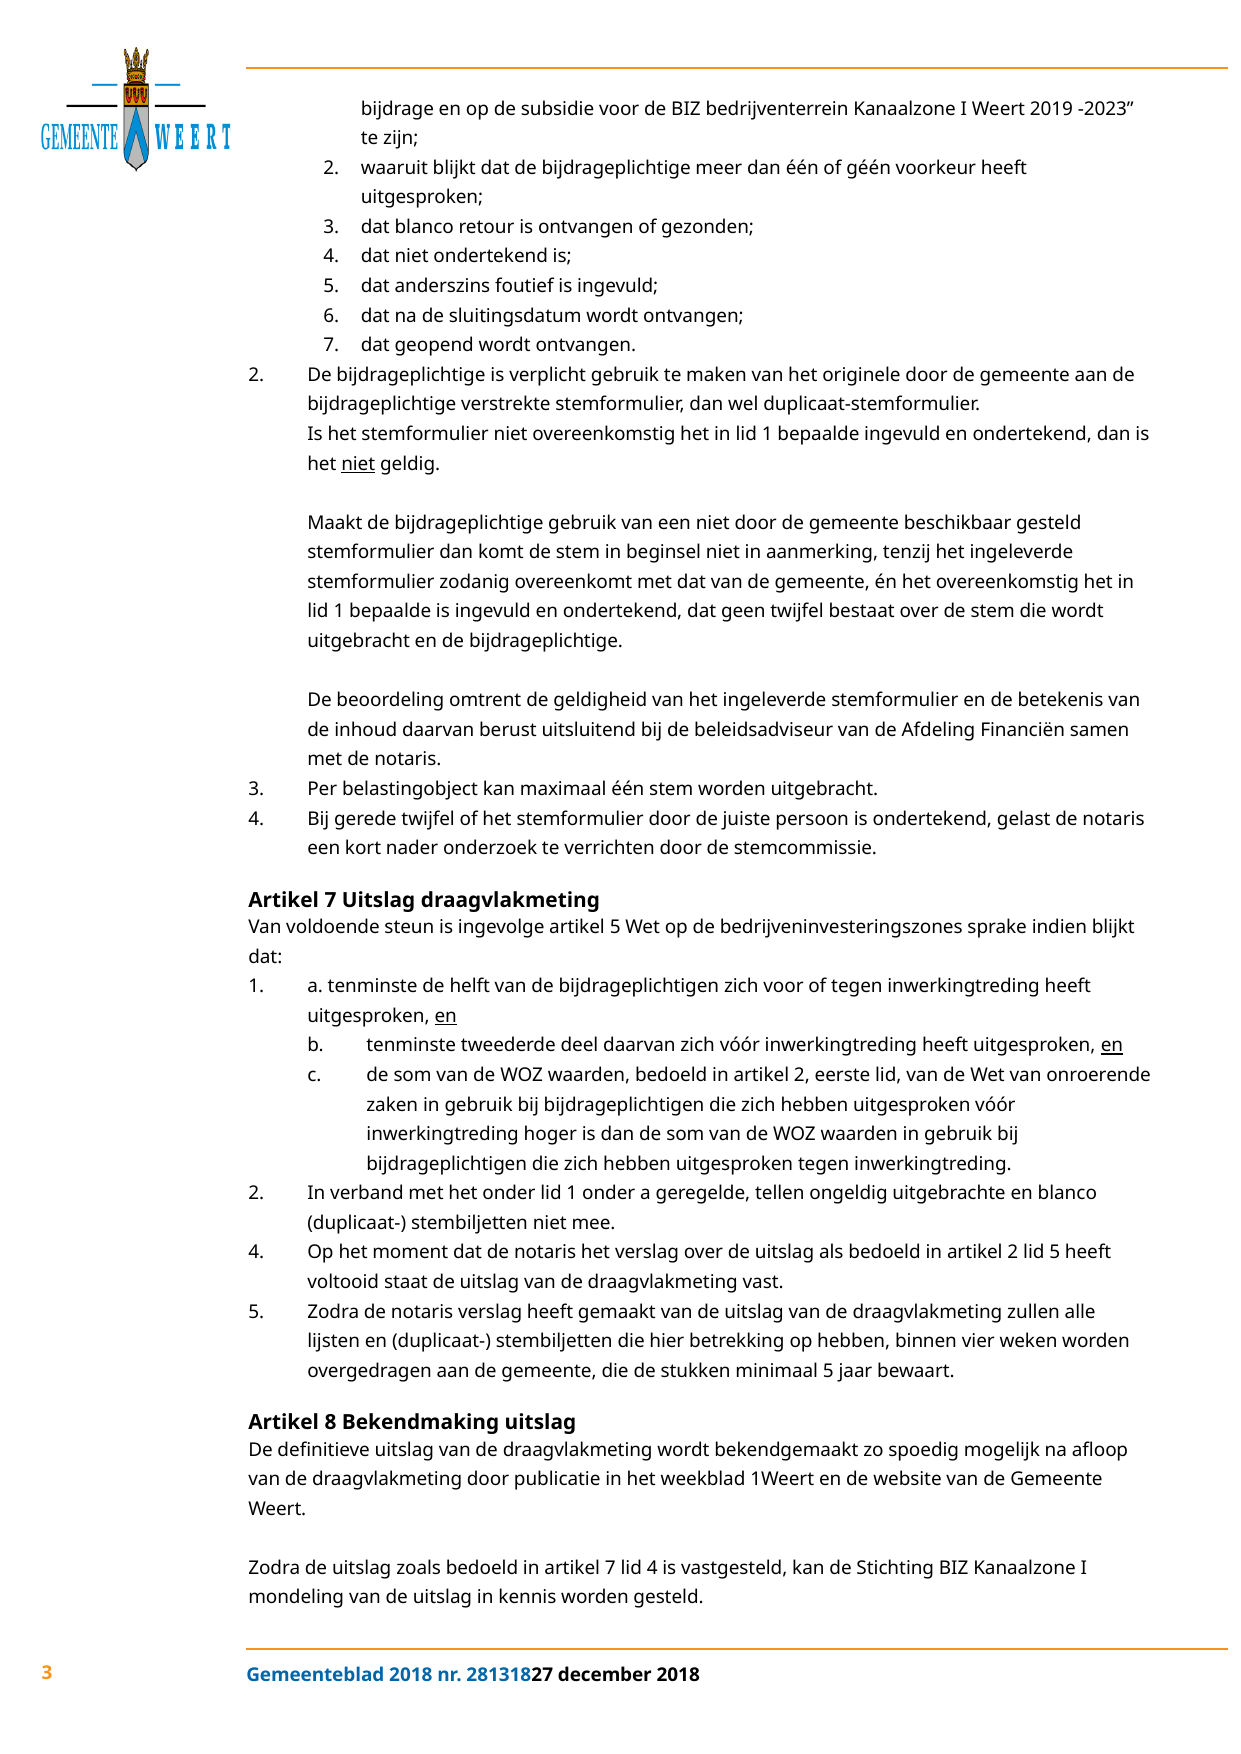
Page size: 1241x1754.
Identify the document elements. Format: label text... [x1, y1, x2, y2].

list dat blanco retour is ontvangen of gezonden; [323, 213, 1152, 239]
list dat na de sluitingsdatum wordt ontvangen; [323, 302, 1152, 328]
text De definitieve uitslag van de draagvlakmeting wordt bekendgemaakt zo spoedig mogelijk na afloop van de draagvlakmeting door publicatie in het weekblad 1Weert en de website van de Gemeente Weert. [248, 1436, 1152, 1521]
list dat geopend wordt ontvangen. [323, 331, 1152, 357]
text Zodra de uitslag zoals bedoeld in artikel 7 lid 4 is vastgesteld, kan de Stichting BIZ Kanaalzone I mondeling van de uitslag in kennis worden gesteld. [248, 1554, 1152, 1609]
list dat niet ondertekend is; [323, 243, 1152, 268]
list In verband met het onder lid 1 onder a geregelde, tellen ongeldig uitgebrachte en blanco (duplicaat-) stembiljetten niet mee. [248, 1179, 1152, 1235]
list Op het moment dat de notaris het verslag over de uitslag als bedoeld in artikel 2 lid 5 heeft voltooid staat de uitslag van de draagvlakmeting vast. [248, 1239, 1152, 1294]
text Artikel 8 Bekendmaking uitslag [248, 1407, 1152, 1436]
list De bijdrageplichtige is verplicht gebruik te maken van het originele door de gemeente aan de bijdrageplichtige verstrekte stemformulier, dan wel duplicaat-stemformulier. [248, 361, 1152, 416]
text Van voldoende steun is ingevolge artikel 5 Wet op de bedrijveninvesteringszones sprake indien blijkt dat: [248, 913, 1152, 968]
list Is het stemformulier niet overeenkomstig het in lid 1 bepaalde ingevuld en ondertekend, dan is het niet geldig. [248, 420, 1152, 476]
list tenminste tweederde deel daarvan zich vóór inwerkingtreding heeft uitgesproken, en [307, 1032, 1152, 1057]
list Zodra de notaris verslag heeft gemaakt van de uitslag van de draagvlakmeting zullen alle lijsten en (duplicaat-) stembiljetten die hier betrekking op hebben, binnen vier weken worden overgedragen aan de gemeente, die de stukken minimaal 5 jaar bewaart. [248, 1298, 1152, 1383]
list Per belastingobject kan maximaal één stem worden uitgebracht. [248, 775, 1152, 801]
text Artikel 7 Uitslag draagvlakmeting [248, 885, 1152, 913]
list Bij gerede twijfel of het stemformulier door de juiste persoon is ondertekend, gelast de notaris een kort nader onderzoek te verrichten door de stemcommissie. [248, 805, 1152, 860]
list bijdrage en op de subsidie voor de BIZ bedrijventerrein Kanaalzone I Weert 2019 -2023” te zijn; [323, 95, 1152, 150]
picture [41, 47, 231, 172]
list Maakt de bijdrageplichtige gebruik van een niet door de gemeente beschikbaar gesteld stemformulier dan komt de stem in beginsel niet in aanmerking, tenzij het ingeleverde stemformulier zodanig overeenkomt met dat van de gemeente, én het overeenkomstig het in lid 1 bepaalde is ingevuld en ondertekend, dat geen twijfel bestaat over de stem die wordt uitgebracht en de bijdrageplichtige. [248, 509, 1152, 653]
list dat anderszins foutief is ingevuld; [323, 272, 1152, 298]
list a. tenminste de helft van de bijdrageplichtigen zich voor of tegen inwerkingtreding heeft uitgesproken, en [248, 972, 1152, 1028]
list De beoordeling omtrent de geldigheid van het ingeleverde stemformulier en de betekenis van de inhoud daarvan berust uitsluitend bij de beleidsadviseur van de Afdeling Financiën samen met de notaris. [248, 686, 1152, 771]
list waaruit blijkt dat de bijdrageplichtige meer dan één of géén voorkeur heeft uitgesproken; [323, 154, 1152, 209]
list de som van de WOZ waarden, bedoeld in artikel 2, eerste lid, van de Wet van onroerende zaken in gebruik bij bijdrageplichtigen die zich hebben uitgesproken vóór inwerkingtreding hoger is dan de som van de WOZ waarden in gebruik bij bijdrageplichtigen die zich hebben uitgesproken tegen inwerkingtreding. [307, 1061, 1152, 1176]
